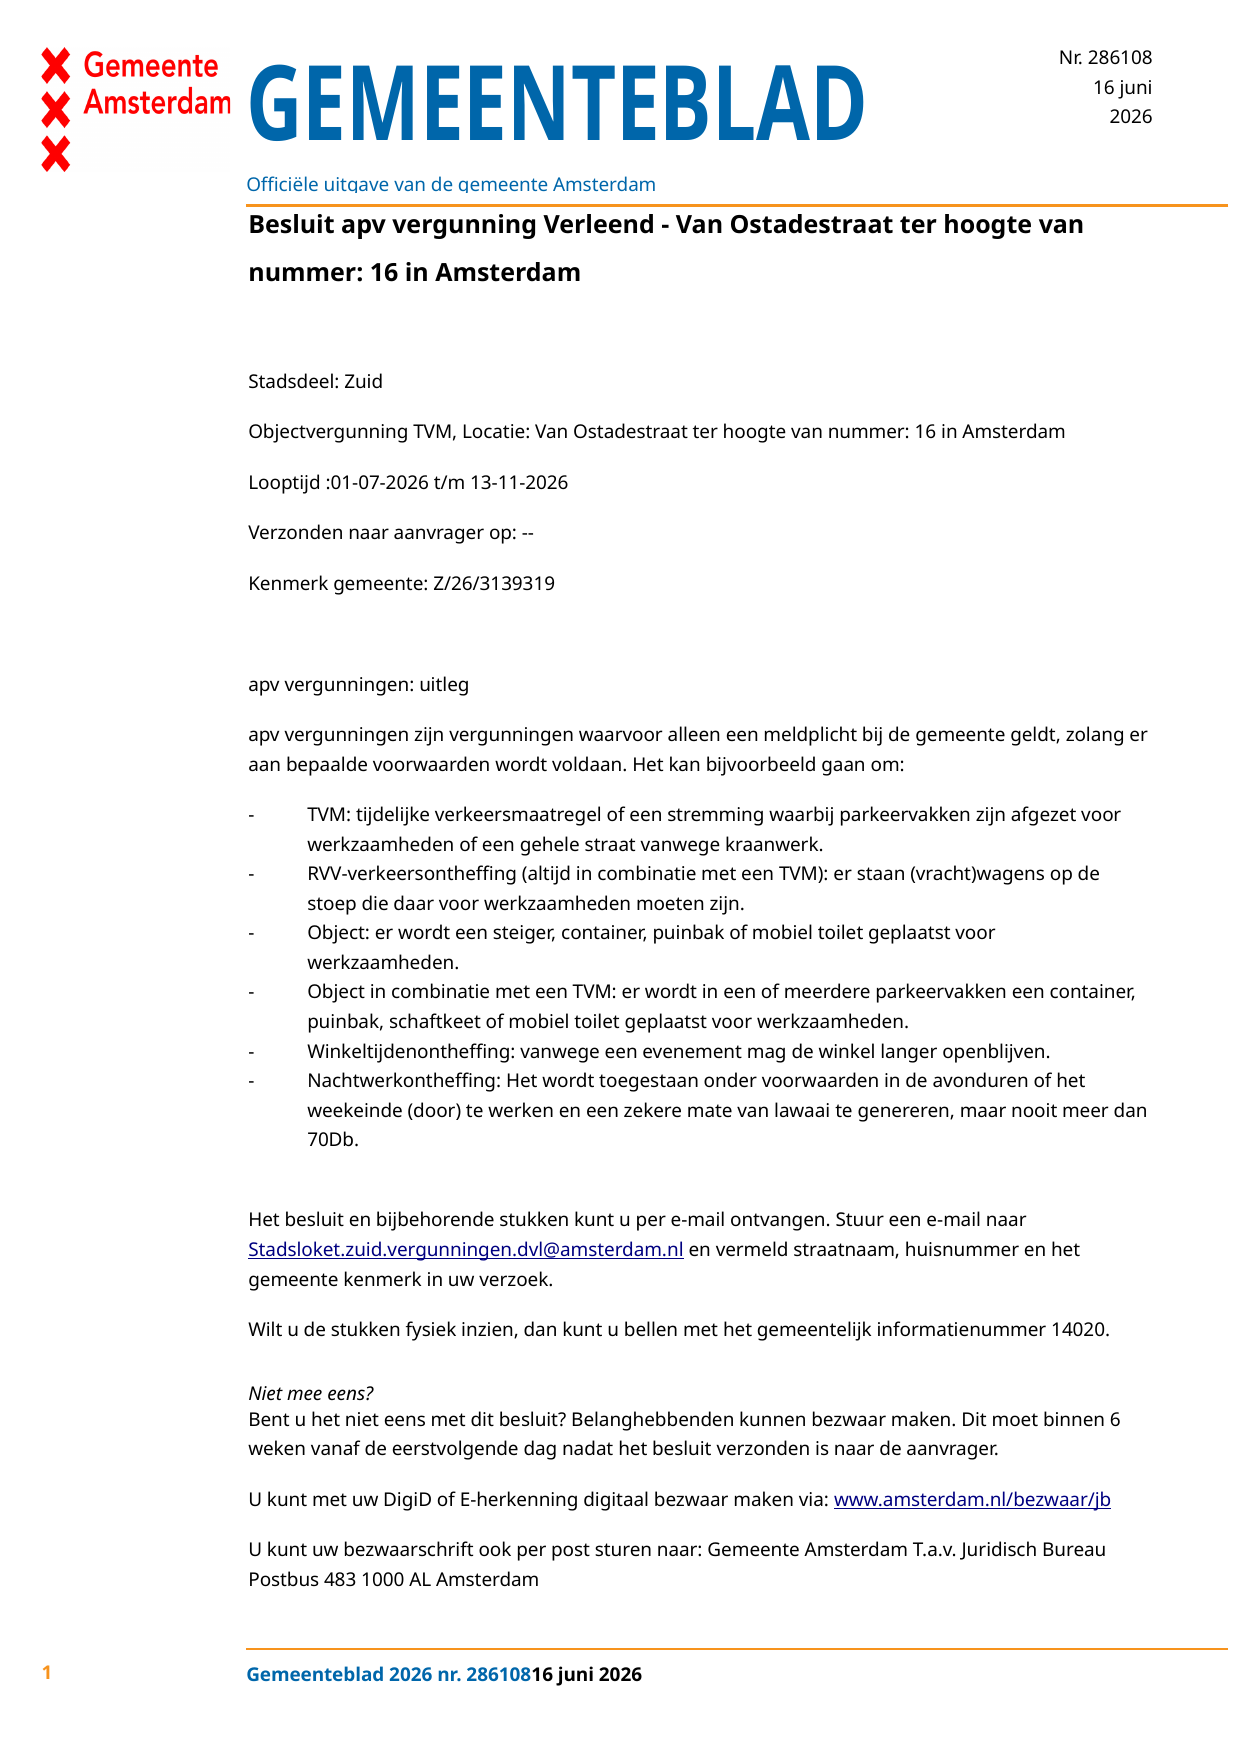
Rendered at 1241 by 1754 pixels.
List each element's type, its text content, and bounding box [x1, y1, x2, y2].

text Wilt u de stukken fysiek inzien, dan kunt u bellen met het gemeentelijk informatienummer 14020. [248, 1316, 1152, 1342]
text apv vergunningen zijn vergunningen waarvoor alleen een meldplicht bij de gemeente geldt, zolang er aan bepaalde voorwaarden wordt voldaan. Het kan bijvoorbeeld gaan om: [248, 721, 1152, 777]
text Objectvergunning TVM, Locatie: Van Ostadestraat ter hoogte van nummer: 16 in Amsterdam [248, 419, 1152, 444]
list Winkeltijdenontheffing: vanwege een evenement mag de winkel langer openblijven. [248, 1038, 1152, 1064]
list Nachtwerkontheffing: Het wordt toegestaan onder voorwaarden in de avonduren of het weekeinde (door) te werken en een zekere mate van lawaai te genereren, maar nooit meer dan 70Db. [248, 1067, 1152, 1152]
text Bent u het niet eens met dit besluit? Belanghebbenden kunnen bezwaar maken. Dit moet binnen 6 weken vanaf de eerstvolgende dag nadat het besluit verzonden is naar de aanvrager. [248, 1406, 1152, 1461]
text Niet mee eens? [248, 1380, 1152, 1406]
text Verzonden naar aanvrager op: -- [248, 519, 1152, 545]
text Stadsdeel: Zuid [248, 368, 1152, 394]
picture [41, 47, 231, 172]
list Object in combinatie met een TVM: er wordt in een of meerdere parkeervakken een container, puinbak, schaftkeet of mobiel toilet geplaatst voor werkzaamheden. [248, 979, 1152, 1034]
text Besluit apv vergunning Verleend - Van Ostadestraat ter hoogte van nummer: 16 in Amsterdam [248, 207, 1152, 288]
list RVV-verkeersontheffing (altijd in combinatie met een TVM): er staan (vracht)wagens op de stoep die daar voor werkzaamheden moeten zijn. [248, 860, 1152, 916]
list TVM: tijdelijke verkeersmaatregel of een stremming waarbij parkeervakken zijn afgezet voor werkzaamheden of een gehele straat vanwege kraanwerk. [248, 801, 1152, 857]
list Object: er wordt een steiger, container, puinbak of mobiel toilet geplaatst voor werkzaamheden. [248, 919, 1152, 975]
text Kenmerk gemeente: Z/26/3139319 [248, 570, 1152, 596]
text U kunt uw bezwaarschrift ook per post sturen naar: Gemeente Amsterdam T.a.v. Juridisch Bureau Postbus 483 1000 AL Amsterdam [248, 1536, 1152, 1592]
text apv vergunningen: uitleg [248, 671, 1152, 697]
text Looptijd :01-07-2026 t/m 13-11-2026 [248, 469, 1152, 495]
text Het besluit en bijbehorende stukken kunt u per e-mail ontvangen. Stuur een e-mail naar Stadsloket.zuid.vergunningen.dvl@amsterdam.nl en vermeld straatnaam, huisnummer en het gemeente kenmerk in uw verzoek. [248, 1207, 1152, 1292]
text U kunt met uw DigiD of E-herkenning digitaal bezwaar maken via: www.amsterdam.nl/bezwaar/jb [248, 1486, 1152, 1512]
